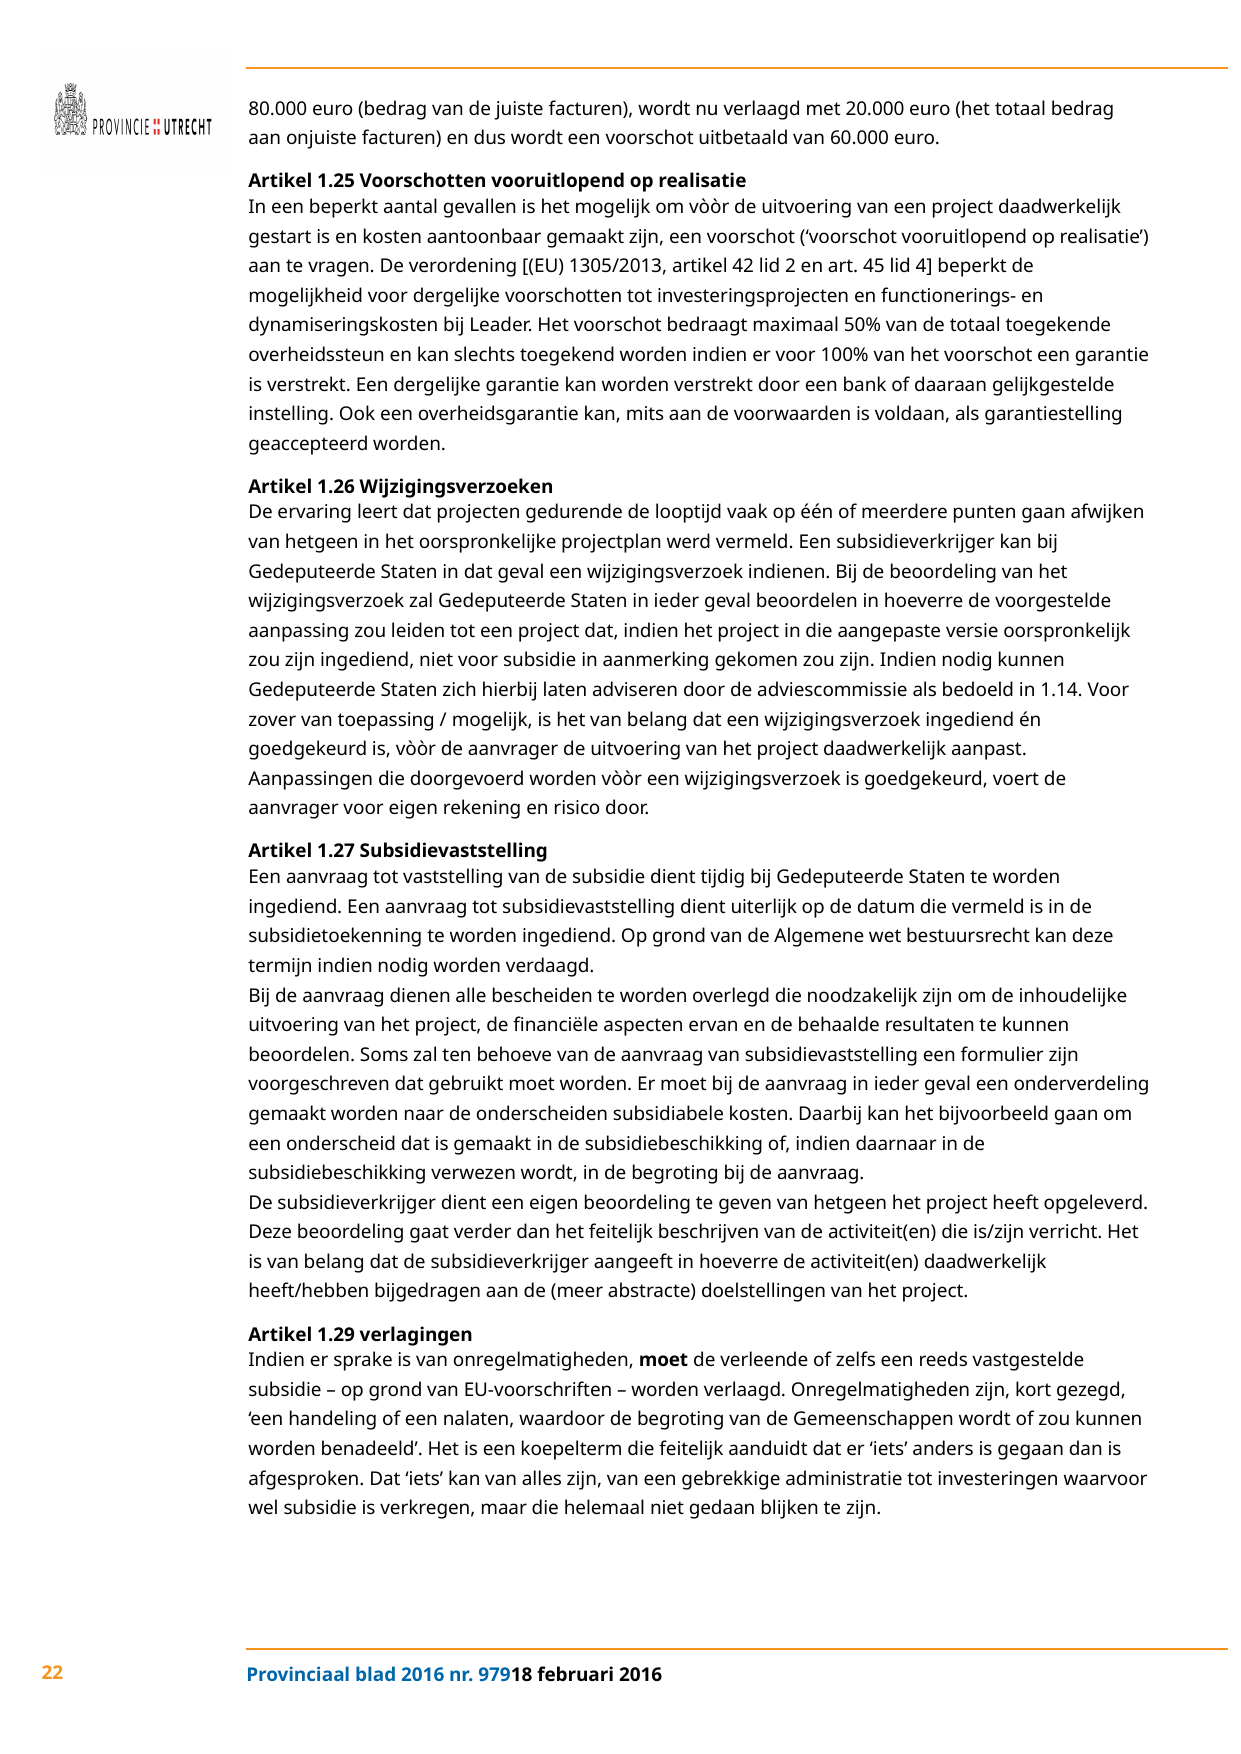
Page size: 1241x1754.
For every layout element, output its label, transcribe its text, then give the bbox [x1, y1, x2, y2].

text In een beperkt aantal gevallen is het mogelijk om vòòr de uitvoering van een project daadwerkelijk gestart is en kosten aantoonbaar gemaakt zijn, een voorschot (‘voorschot vooruitlopend op realisatie’) aan te vragen. De verordening [(EU) 1305/2013, artikel 42 lid 2 en art. 45 lid 4] beperkt de mogelijkheid voor dergelijke voorschotten tot investeringsprojecten en functionerings- en dynamiseringskosten bij Leader. Het voorschot bedraagt maximaal 50% van de totaal toegekende overheidssteun en kan slechts toegekend worden indien er voor 100% van het voorschot een garantie is verstrekt. Een dergelijke garantie kan worden verstrekt door een bank of daaraan gelijkgestelde instelling. Ook een overheidsgarantie kan, mits aan de voorwaarden is voldaan, als garantiestelling geaccepteerd worden. [248, 193, 1152, 456]
text De subsidieverkrijger dient een eigen beoordeling te geven van hetgeen het project heeft opgeleverd. Deze beoordeling gaat verder dan het feitelijk beschrijven van de activiteit(en) die is/zijn verricht. Het is van belang dat de subsidieverkrijger aangeeft in hoeverre de activiteit(en) daadwerkelijk heeft/hebben bijgedragen aan de (meer abstracte) doelstellingen van het project. [248, 1189, 1152, 1303]
text Bij de aanvraag dienen alle bescheiden te worden overlegd die noodzakelijk zijn om de inhoudelijke uitvoering van het project, de financiële aspecten ervan en de behaalde resultaten te kunnen beoordelen. Soms zal ten behoeve van de aanvraag van subsidievaststelling een formulier zijn voorgeschreven dat gebruikt moet worden. Er moet bij de aanvraag in ieder geval een onderverdeling gemaakt worden naar de onderscheiden subsidiabele kosten. Daarbij kan het bijvoorbeeld gaan om een onderscheid dat is gemaakt in de subsidiebeschikking of, indien daarnaar in de subsidiebeschikking verwezen wordt, in de begroting bij de aanvraag. [248, 982, 1152, 1185]
picture [41, 47, 231, 172]
text Indien er sprake is van onregelmatigheden, moet de verleende of zelfs een reeds vastgestelde subsidie – op grond van EU-voorschriften – worden verlaagd. Onregelmatigheden zijn, kort gezegd, ‘een handeling of een nalaten, waardoor de begroting van de Gemeenschappen wordt of zou kunnen worden benadeeld’. Het is een koepelterm die feitelijk aanduidt dat er ‘iets’ anders is gegaan dan is afgesproken. Dat ‘iets’ kan van alles zijn, van een gebrekkige administratie tot investeringen waarvoor wel subsidie is verkregen, maar die helemaal niet gedaan blijken te zijn. [248, 1346, 1152, 1520]
text 80.000 euro (bedrag van de juiste facturen), wordt nu verlaagd met 20.000 euro (het totaal bedrag aan onjuiste facturen) en dus wordt een voorschot uitbetaald van 60.000 euro. [248, 95, 1152, 150]
text Artikel 1.26 Wijzigingsverzoeken [248, 473, 1152, 499]
text Een aanvraag tot vaststelling van de subsidie dient tijdig bij Gedeputeerde Staten te worden ingediend. Een aanvraag tot subsidievaststelling dient uiterlijk op de datum die vermeld is in de subsidietoekenning te worden ingediend. Op grond van de Algemene wet bestuursrecht kan deze termijn indien nodig worden verdaagd. [248, 863, 1152, 978]
text Artikel 1.25 Voorschotten vooruitlopend op realisatie [248, 167, 1152, 193]
text Artikel 1.29 verlagingen [248, 1321, 1152, 1346]
text Artikel 1.27 Subsidievaststelling [248, 838, 1152, 863]
text De ervaring leert dat projecten gedurende de looptijd vaak op één of meerdere punten gaan afwijken van hetgeen in het oorspronkelijke projectplan werd vermeld. Een subsidieverkrijger kan bij Gedeputeerde Staten in dat geval een wijzigingsverzoek indienen. Bij de beoordeling van het wijzigingsverzoek zal Gedeputeerde Staten in ieder geval beoordelen in hoeverre de voorgestelde aanpassing zou leiden tot een project dat, indien het project in die aangepaste versie oorspronkelijk zou zijn ingediend, niet voor subsidie in aanmerking gekomen zou zijn. Indien nodig kunnen Gedeputeerde Staten zich hierbij laten adviseren door de adviescommissie als bedoeld in 1.14. Voor zover van toepassing / mogelijk, is het van belang dat een wijzigingsverzoek ingediend én goedgekeurd is, vòòr de aanvrager de uitvoering van het project daadwerkelijk aanpast. Aanpassingen die doorgevoerd worden vòòr een wijzigingsverzoek is goedgekeurd, voert de aanvrager voor eigen rekening en risico door. [248, 499, 1152, 820]
